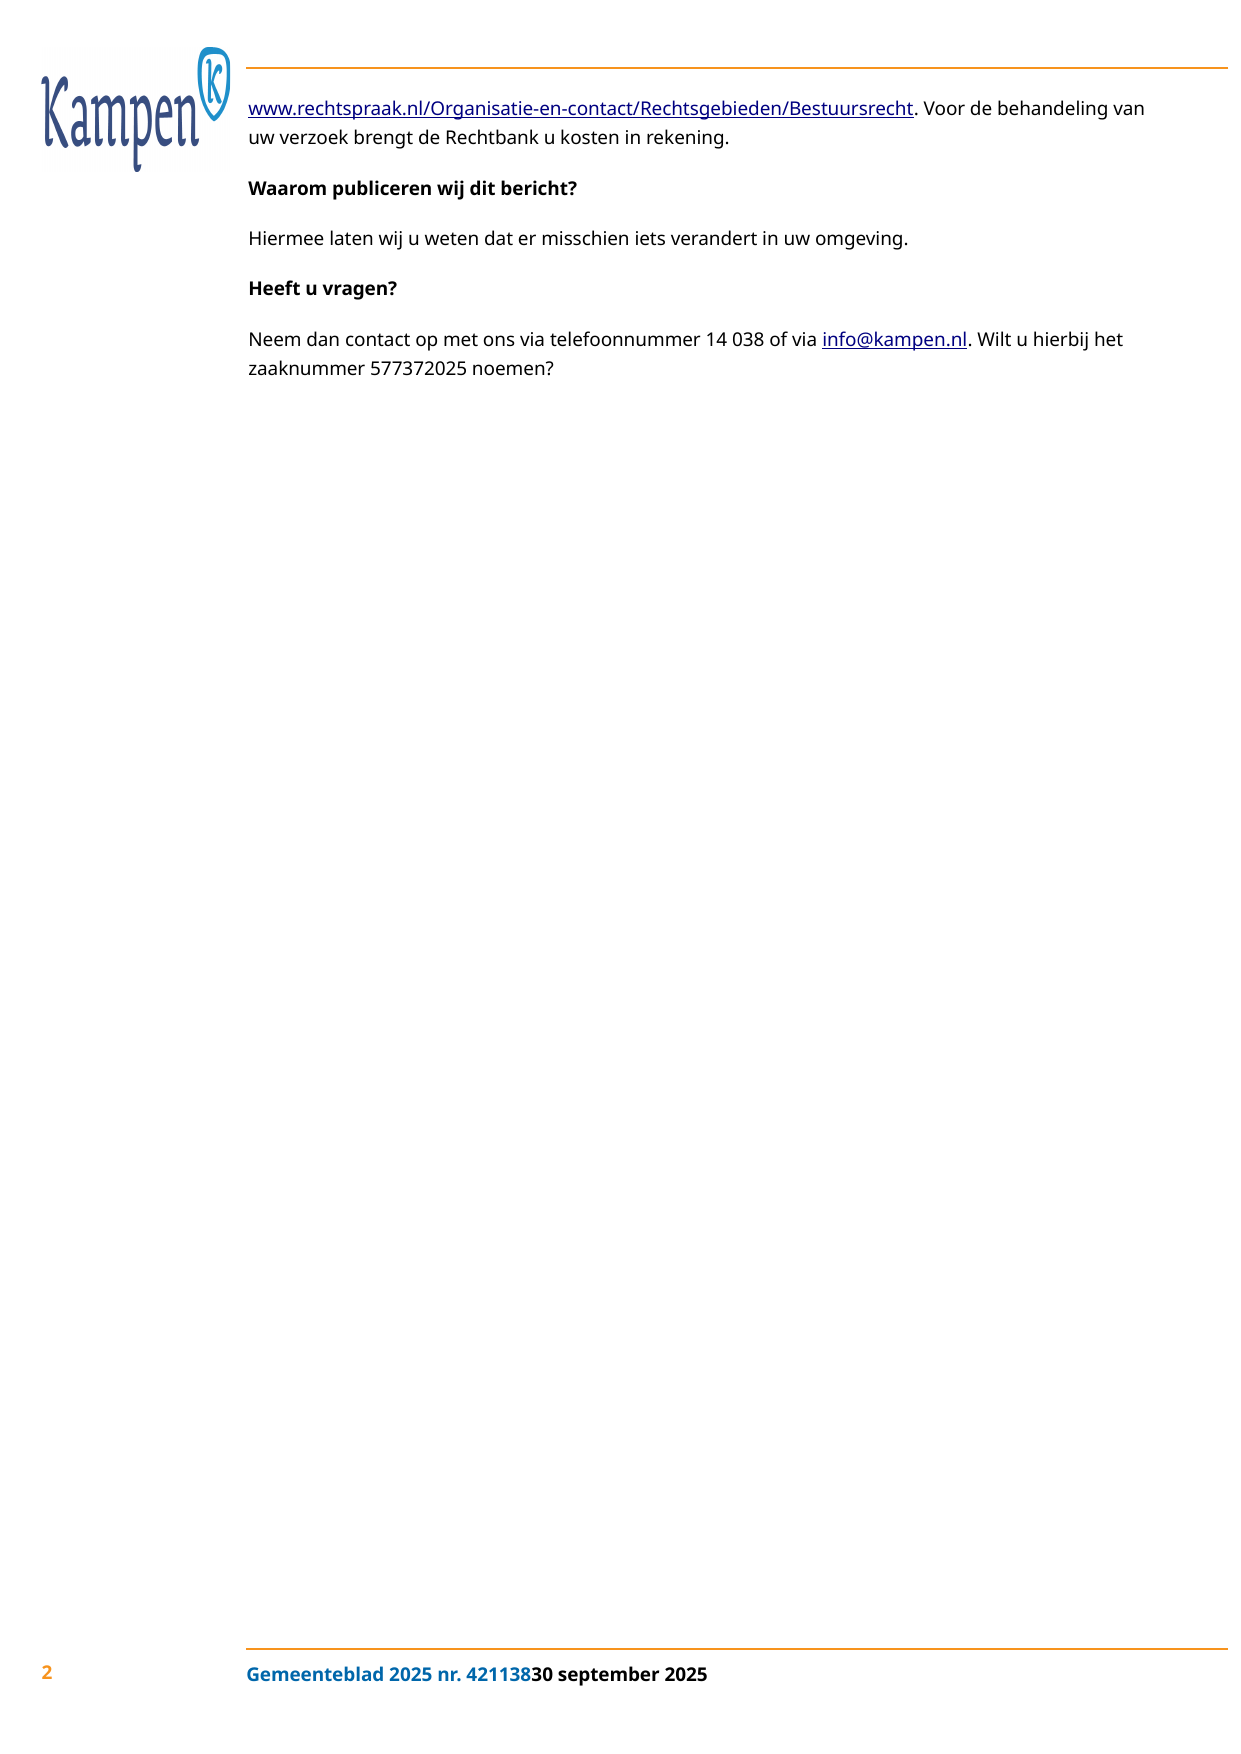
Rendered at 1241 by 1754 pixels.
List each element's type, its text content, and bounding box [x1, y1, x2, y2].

text www.rechtspraak.nl/Organisatie-en-contact/Rechtsgebieden/Bestuursrecht. Voor de behandeling van uw verzoek brengt de Rechtbank u kosten in rekening. [248, 95, 1152, 150]
text Heeft u vragen? [248, 276, 1152, 301]
text Waarom publiceren wij dit bericht? [248, 175, 1152, 201]
text Neem dan contact op met ons via telefoonnummer 14 038 of via info@kampen.nl. Wilt u hierbij het zaaknummer 577372025 noemen? [248, 326, 1152, 381]
text Hiermee laten wij u weten dat er misschien iets verandert in uw omgeving. [248, 225, 1152, 251]
picture [41, 47, 231, 172]
